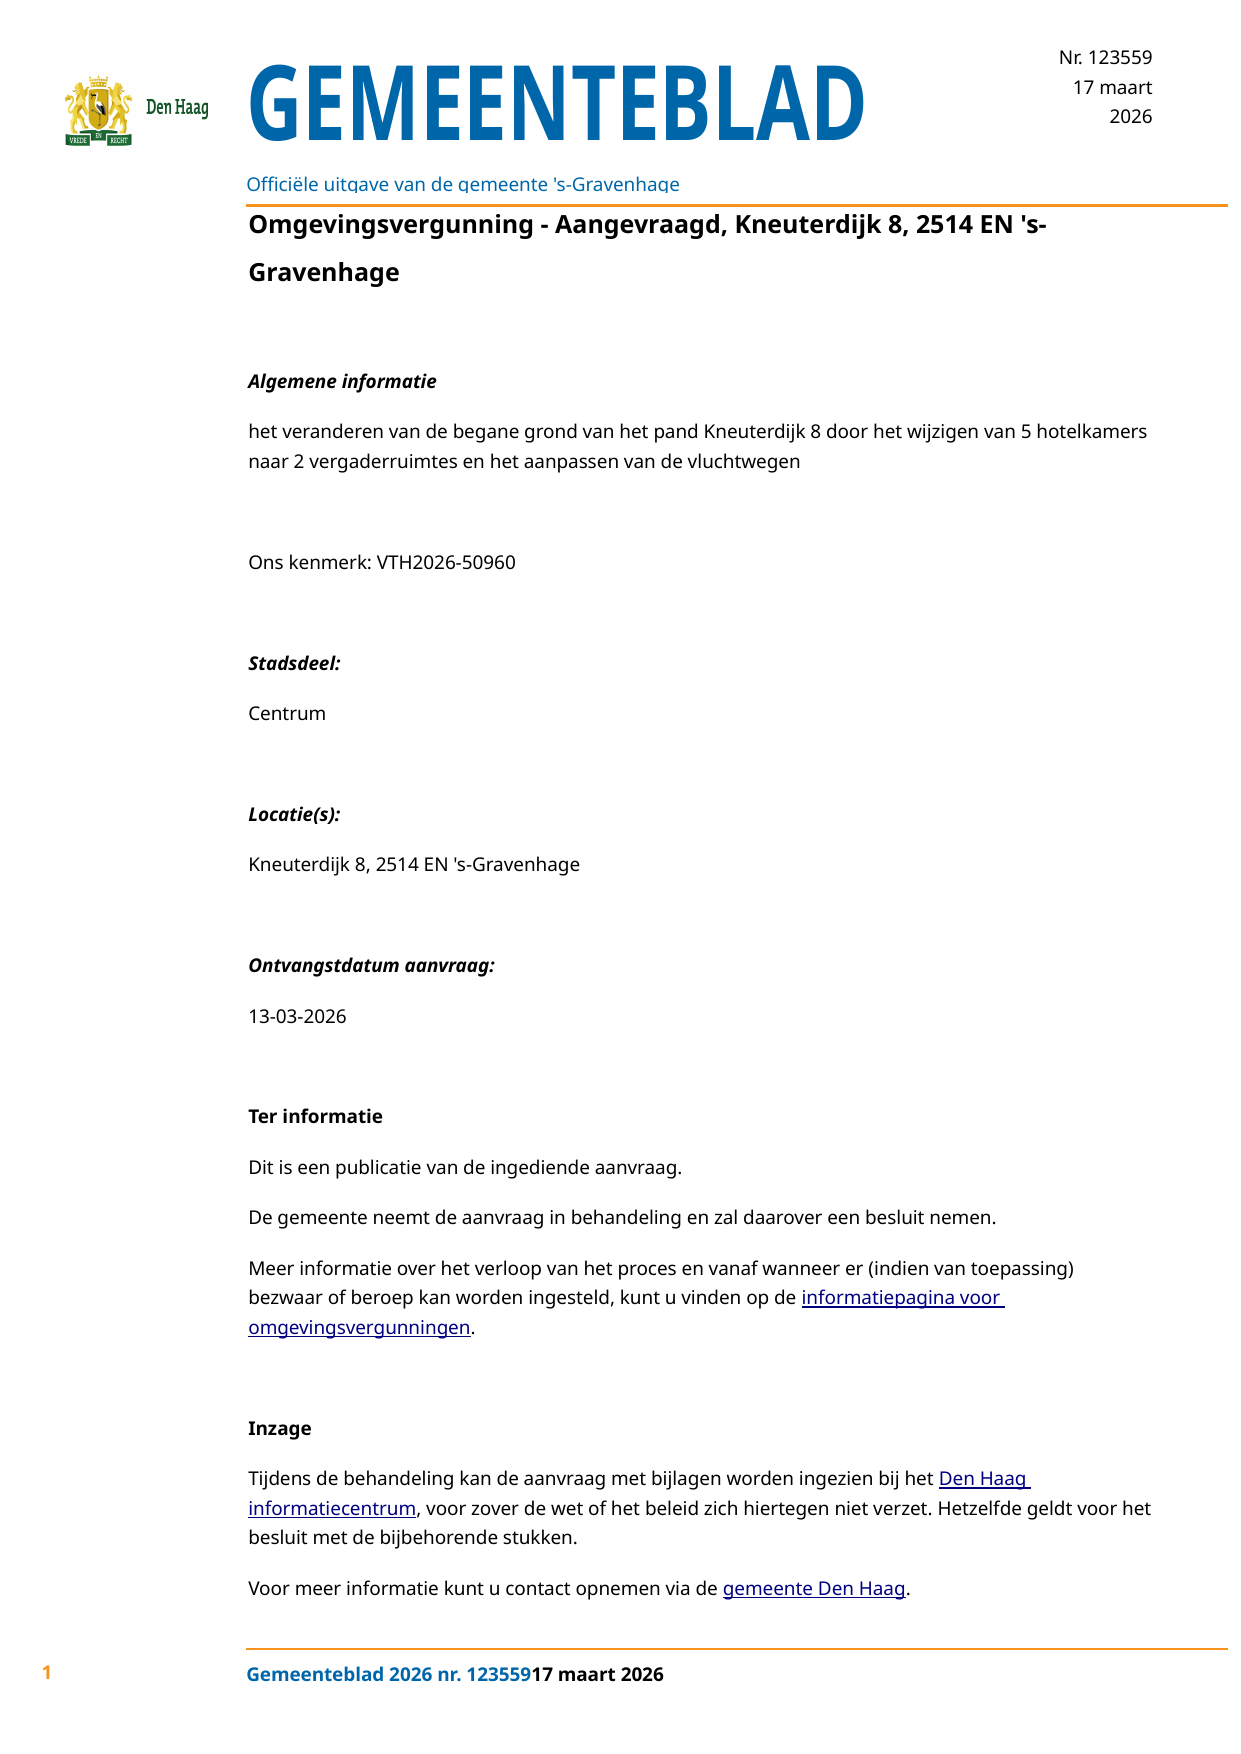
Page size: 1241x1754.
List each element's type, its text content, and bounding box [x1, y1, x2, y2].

text Stadsdeel: [248, 650, 1152, 676]
text Ontvangstdatum aanvraag: [248, 952, 1152, 978]
text Locatie(s): [248, 801, 1152, 827]
text Tijdens de behandeling kan de aanvraag met bijlagen worden ingezien bij het Den Haag informatiecentrum, voor zover de wet of het beleid zich hiertegen niet verzet. Hetzelfde geldt voor het besluit met de bijbehorende stukken. [248, 1465, 1152, 1550]
text De gemeente neemt de aanvraag in behandeling en zal daarover een besluit nemen. [248, 1204, 1152, 1230]
text Meer informatie over het verloop van het proces en vanaf wanneer er (indien van toepassing) bezwaar of beroep kan worden ingesteld, kunt u vinden op de informatiepagina voor omgevingsvergunningen. [248, 1255, 1152, 1340]
text Ons kenmerk: VTH2026-50960 [248, 549, 1152, 575]
text Algemene informatie [248, 368, 1152, 394]
text Ter informatie [248, 1104, 1152, 1129]
text Dit is een publicatie van de ingediende aanvraag. [248, 1154, 1152, 1180]
text Kneuterdijk 8, 2514 EN 's-Gravenhage [248, 852, 1152, 877]
picture [41, 47, 231, 172]
text Voor meer informatie kunt u contact opnemen via de gemeente Den Haag. [248, 1575, 1152, 1601]
text Centrum [248, 700, 1152, 726]
text 13-03-2026 [248, 1003, 1152, 1029]
text Omgevingsvergunning - Aangevraagd, Kneuterdijk 8, 2514 EN 's-Gravenhage [248, 207, 1152, 288]
text het veranderen van de begane grond van het pand Kneuterdijk 8 door het wijzigen van 5 hotelkamers naar 2 vergaderruimtes en het aanpassen van de vluchtwegen [248, 419, 1152, 474]
text Inzage [248, 1415, 1152, 1441]
